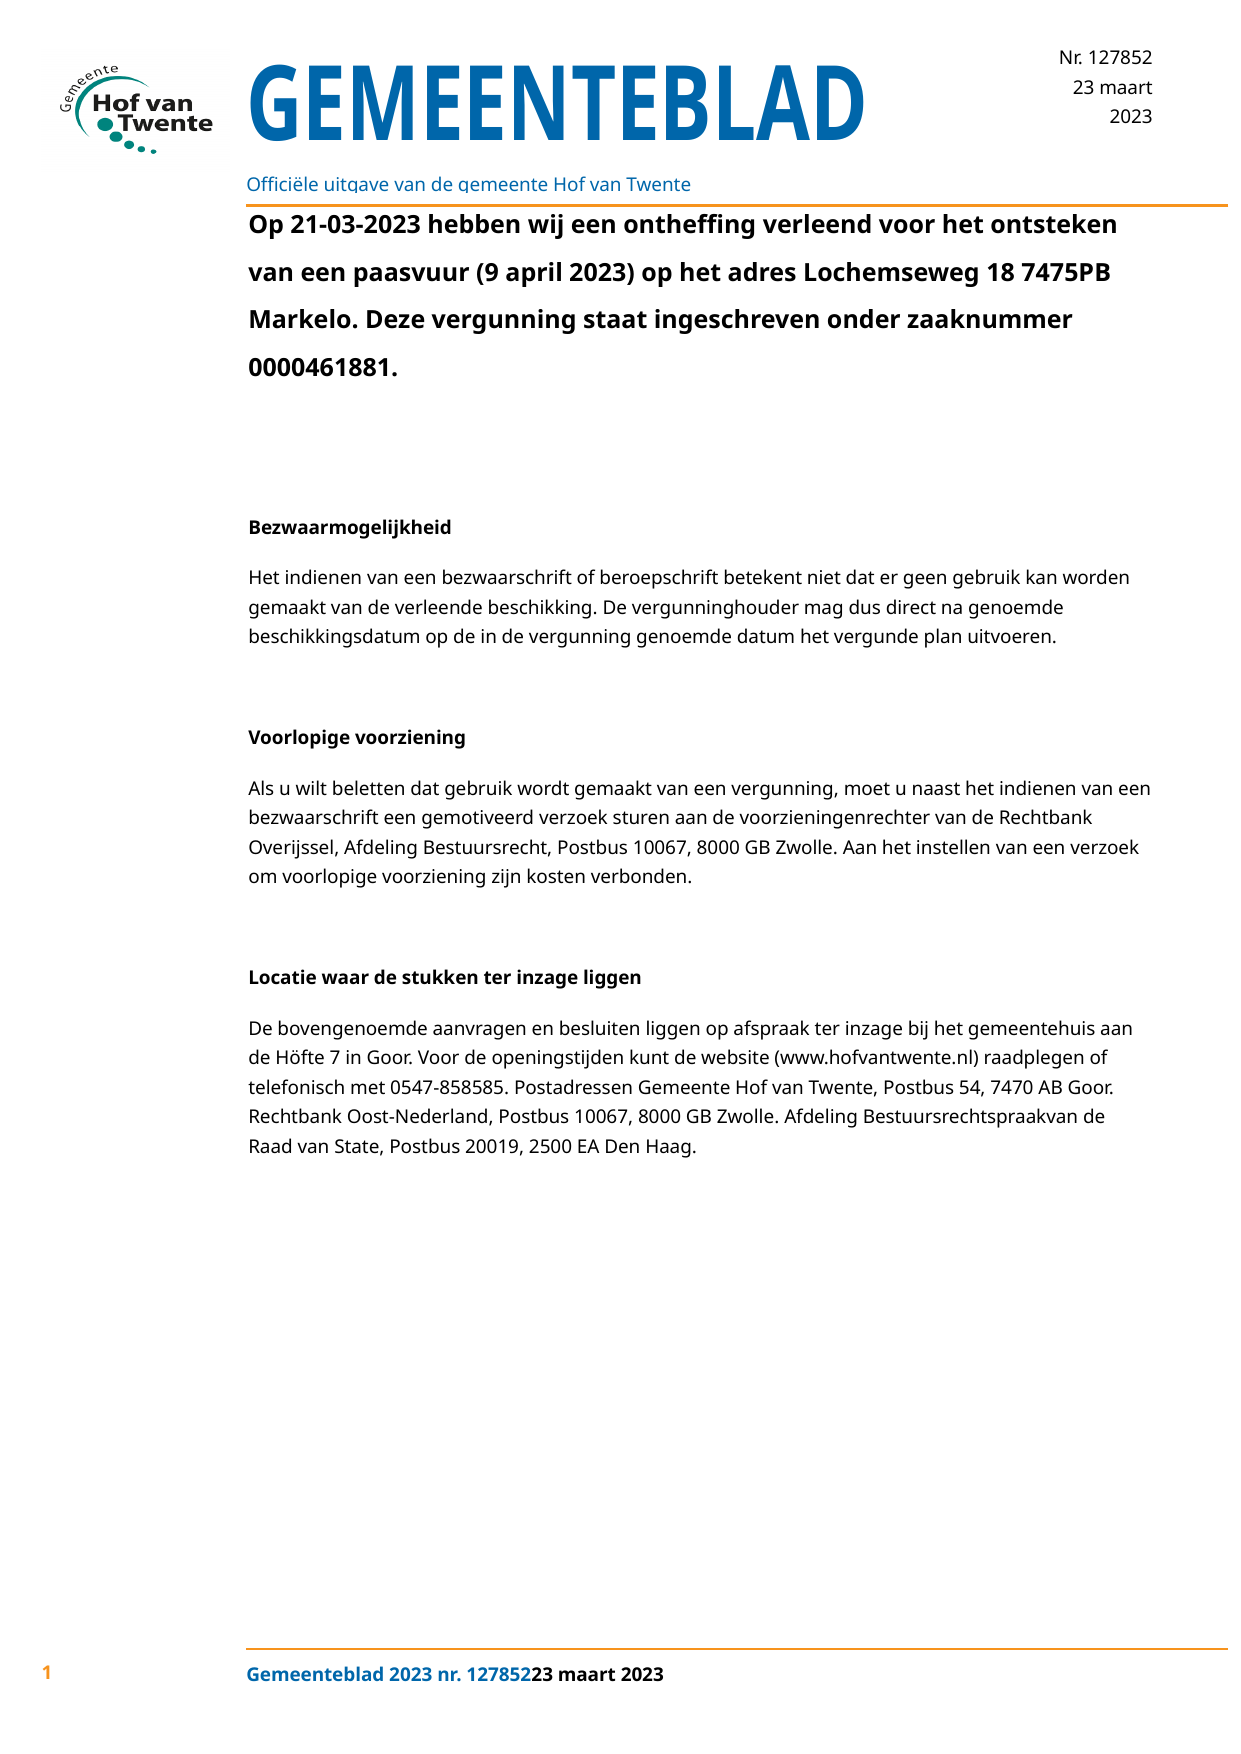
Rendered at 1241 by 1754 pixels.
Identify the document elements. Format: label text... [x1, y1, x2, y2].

text Locatie waar de stukken ter inzage liggen [248, 964, 1152, 990]
text Bezwaarmogelijkheid [248, 514, 1152, 540]
text Voorlopige voorziening [248, 724, 1152, 750]
text Het indienen van een bezwaarschrift of beroepschrift betekent niet dat er geen gebruik kan worden gemaakt van de verleende beschikking. De vergunninghouder mag dus direct na genoemde beschikkingsdatum op de in de vergunning genoemde datum het vergunde plan uitvoeren. [248, 564, 1152, 649]
text Op 21-03-2023 hebben wij een ontheffing verleend voor het ontsteken van een paasvuur (9 april 2023) op het adres Lochemseweg 18 7475PB Markelo. Deze vergunning staat ingeschreven onder zaaknummer 0000461881. [248, 207, 1152, 384]
picture [41, 47, 231, 172]
text De bovengenoemde aanvragen en besluiten liggen op afspraak ter inzage bij het gemeentehuis aan de Höfte 7 in Goor. Voor de openingstijden kunt de website (www.hofvantwente.nl) raadplegen of telefonisch met 0547-858585. Postadressen Gemeente Hof van Twente, Postbus 54, 7470 AB Goor. Rechtbank Oost-Nederland, Postbus 10067, 8000 GB Zwolle. Afdeling Bestuursrechtspraakvan de Raad van State, Postbus 20019, 2500 EA Den Haag. [248, 1015, 1152, 1159]
text Als u wilt beletten dat gebruik wordt gemaakt van een vergunning, moet u naast het indienen van een bezwaarschrift een gemotiveerd verzoek sturen aan de voorzieningenrechter van de Rechtbank Overijssel, Afdeling Bestuursrecht, Postbus 10067, 8000 GB Zwolle. Aan het instellen van een verzoek om voorlopige voorziening zijn kosten verbonden. [248, 775, 1152, 889]
